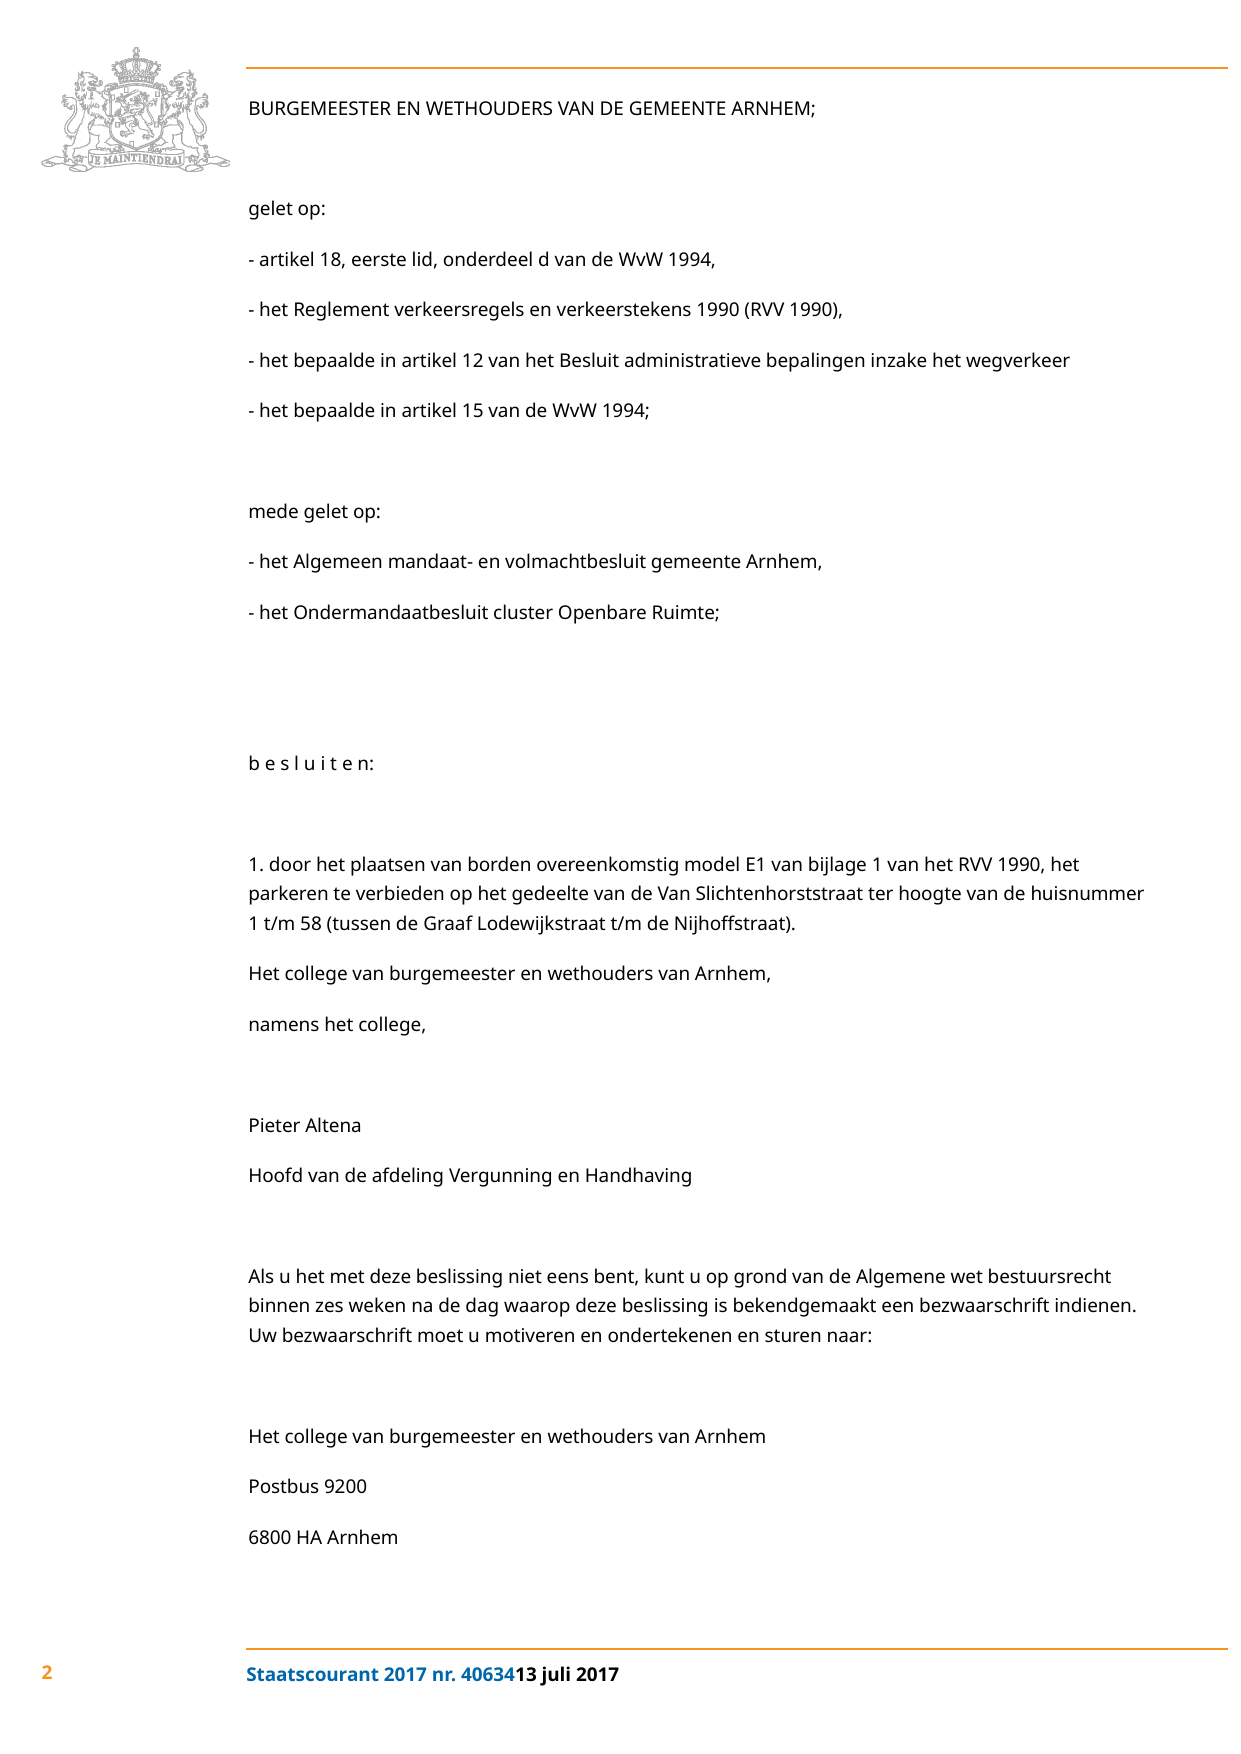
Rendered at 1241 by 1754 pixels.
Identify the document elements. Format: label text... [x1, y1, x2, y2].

text - het Algemeen mandaat- en volmachtbesluit gemeente Arnhem, [248, 548, 1152, 574]
text Als u het met deze beslissing niet eens bent, kunt u op grond van de Algemene wet bestuursrecht binnen zes weken na de dag waarop deze beslissing is bekendgemaakt een bezwaarschrift indienen. Uw bezwaarschrift moet u motiveren en ondertekenen en sturen naar: [248, 1263, 1152, 1348]
text namens het college, [248, 1011, 1152, 1037]
text - artikel 18, eerste lid, onderdeel d van de WvW 1994, [248, 246, 1152, 272]
text b e s l u i t e n: [248, 750, 1152, 776]
text 6800 HA Arnhem [248, 1524, 1152, 1550]
text - het Reglement verkeersregels en verkeerstekens 1990 (RVV 1990), [248, 296, 1152, 322]
text - het bepaalde in artikel 15 van de WvW 1994; [248, 397, 1152, 423]
text Het college van burgemeester en wethouders van Arnhem [248, 1423, 1152, 1449]
text mede gelet op: [248, 498, 1152, 524]
text Pieter Altena [248, 1112, 1152, 1138]
text - het Ondermandaatbesluit cluster Openbare Ruimte; [248, 599, 1152, 625]
text - het bepaalde in artikel 12 van het Besluit administratieve bepalingen inzake het wegverkeer [248, 347, 1152, 373]
text Postbus 9200 [248, 1473, 1152, 1499]
text Hoofd van de afdeling Vergunning en Handhaving [248, 1162, 1152, 1188]
text 1. door het plaatsen van borden overeenkomstig model E1 van bijlage 1 van het RVV 1990, het parkeren te verbieden op het gedeelte van de Van Slichtenhorststraat ter hoogte van de huisnummer 1 t/m 58 (tussen de Graaf Lodewijkstraat t/m de Nijhoffstraat). [248, 851, 1152, 936]
text gelet op: [248, 196, 1152, 221]
text Het college van burgemeester en wethouders van Arnhem, [248, 961, 1152, 986]
picture [41, 47, 231, 172]
text BURGEMEESTER EN WETHOUDERS VAN DE GEMEENTE ARNHEM; [248, 95, 1152, 121]
